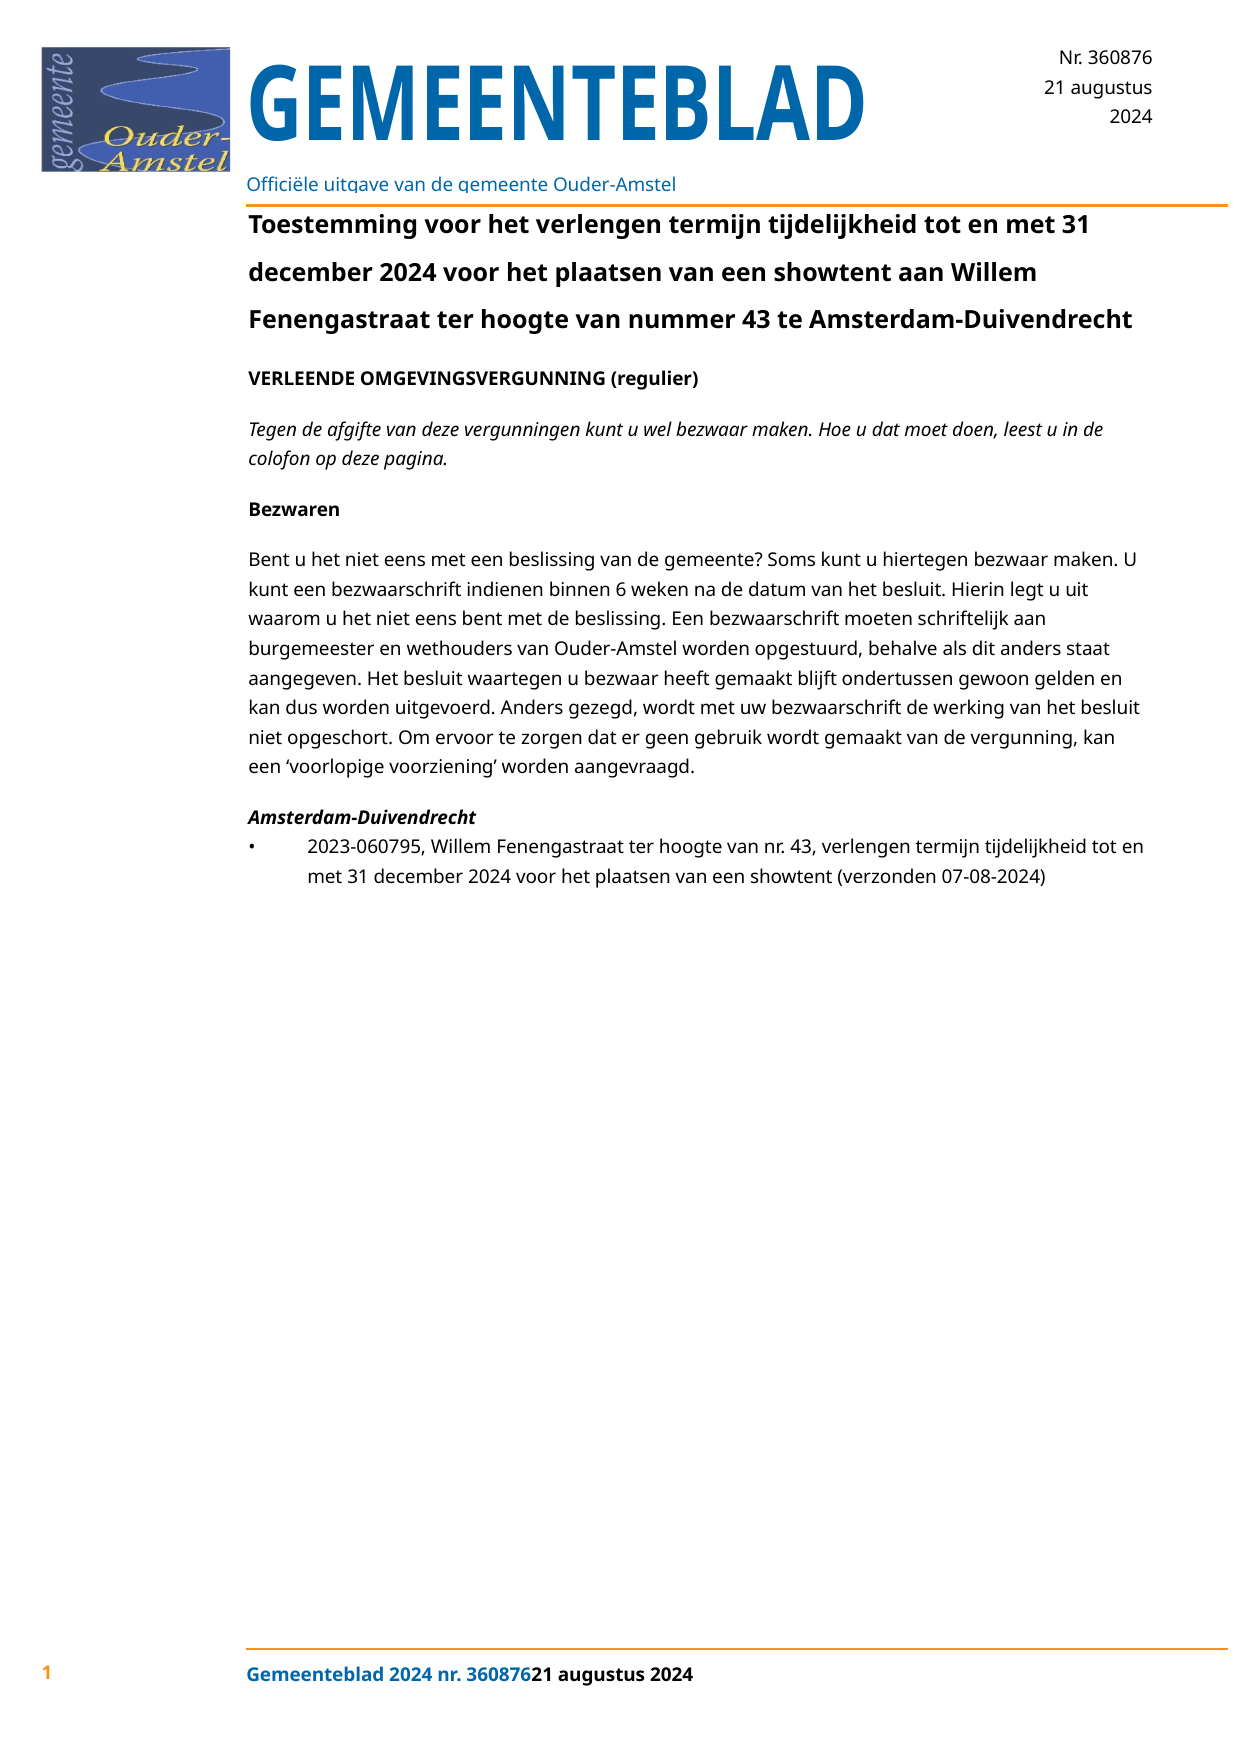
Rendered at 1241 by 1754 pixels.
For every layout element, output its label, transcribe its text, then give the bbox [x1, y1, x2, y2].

text Amsterdam-Duivendrecht [248, 804, 1152, 829]
text VERLEENDE OMGEVINGSVERGUNNING (regulier) [248, 366, 1152, 391]
text Tegen de afgifte van deze vergunningen kunt u wel bezwaar maken. Hoe u dat moet doen, leest u in de colofon op deze pagina. [248, 416, 1152, 471]
text Bent u het niet eens met een beslissing van de gemeente? Soms kunt u hiertegen bezwaar maken. U kunt een bezwaarschrift indienen binnen 6 weken na de datum van het besluit. Hierin legt u uit waarom u het niet eens bent met de beslissing. Een bezwaarschrift moeten schriftelijk aan burgemeester en wethouders van Ouder-Amstel worden opgestuurd, behalve als dit anders staat aangegeven. Het besluit waartegen u bezwaar heeft gemaakt blijft ondertussen gewoon gelden en kan dus worden uitgevoerd. Anders gezegd, wordt met uw bezwaarschrift de werking van het besluit niet opgeschort. Om ervoor te zorgen dat er geen gebruik wordt gemaakt van de vergunning, kan een ‘voorlopige voorziening’ worden aangevraagd. [248, 546, 1152, 779]
list 2023-060795, Willem Fenengastraat ter hoogte van nr. 43, verlengen termijn tijdelijkheid tot en met 31 december 2024 voor het plaatsen van een showtent (verzonden 07-08-2024) [248, 833, 1152, 889]
text Toestemming voor het verlengen termijn tijdelijkheid tot en met 31 december 2024 voor het plaatsen van een showtent aan Willem Fenengastraat ter hoogte van nummer 43 te Amsterdam-Duivendrecht [248, 207, 1152, 336]
text Bezwaren [248, 496, 1152, 522]
picture [41, 47, 231, 172]
